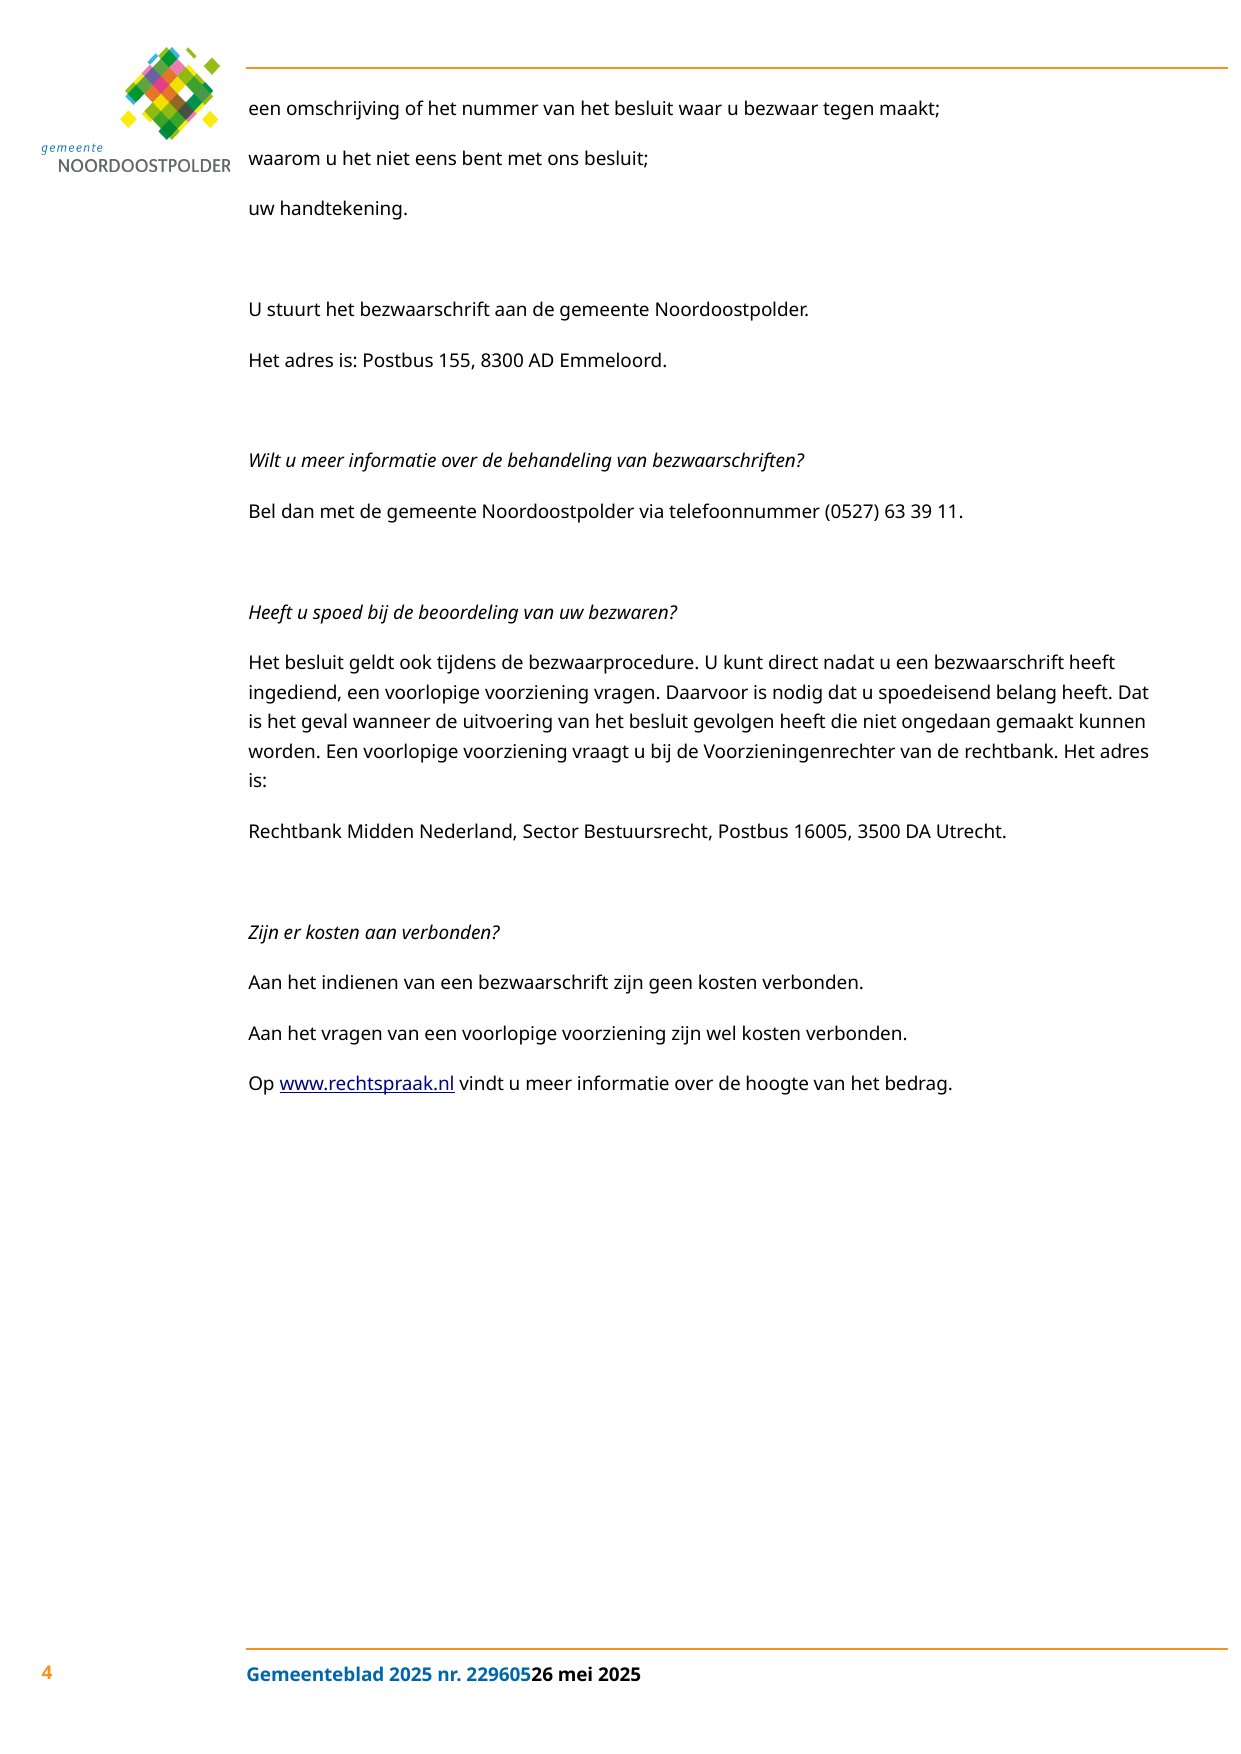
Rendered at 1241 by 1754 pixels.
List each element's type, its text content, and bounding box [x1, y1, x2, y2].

text een omschrijving of het nummer van het besluit waar u bezwaar tegen maakt; [248, 95, 1152, 121]
text waarom u het niet eens bent met ons besluit; [248, 145, 1152, 171]
text Aan het vragen van een voorlopige voorziening zijn wel kosten verbonden. [248, 1020, 1152, 1046]
picture [41, 47, 231, 172]
text uw handtekening. [248, 196, 1152, 221]
text Wilt u meer informatie over de behandeling van bezwaarschriften? [248, 448, 1152, 473]
text Zijn er kosten aan verbonden? [248, 919, 1152, 945]
text Het besluit geldt ook tijdens de bezwaarprocedure. U kunt direct nadat u een bezwaarschrift heeft ingediend, een voorlopige voorziening vragen. Daarvoor is nodig dat u spoedeisend belang heeft. Dat is het geval wanneer de uitvoering van het besluit gevolgen heeft die niet ongedaan gemaakt kunnen worden. Een voorlopige voorziening vraagt u bij de Voorzieningenrechter van de rechtbank. Het adres is: [248, 649, 1152, 793]
text Heeft u spoed bij de beoordeling van uw bezwaren? [248, 599, 1152, 625]
text Bel dan met de gemeente Noordoostpolder via telefoonnummer (0527) 63 39 11. [248, 498, 1152, 524]
text Op www.rechtspraak.nl vindt u meer informatie over de hoogte van het bedrag. [248, 1070, 1152, 1096]
text Rechtbank Midden Nederland, Sector Bestuursrecht, Postbus 16005, 3500 DA Utrecht. [248, 818, 1152, 844]
text Het adres is: Postbus 155, 8300 AD Emmeloord. [248, 347, 1152, 373]
text Aan het indienen van een bezwaarschrift zijn geen kosten verbonden. [248, 969, 1152, 995]
text U stuurt het bezwaarschrift aan de gemeente Noordoostpolder. [248, 296, 1152, 322]
